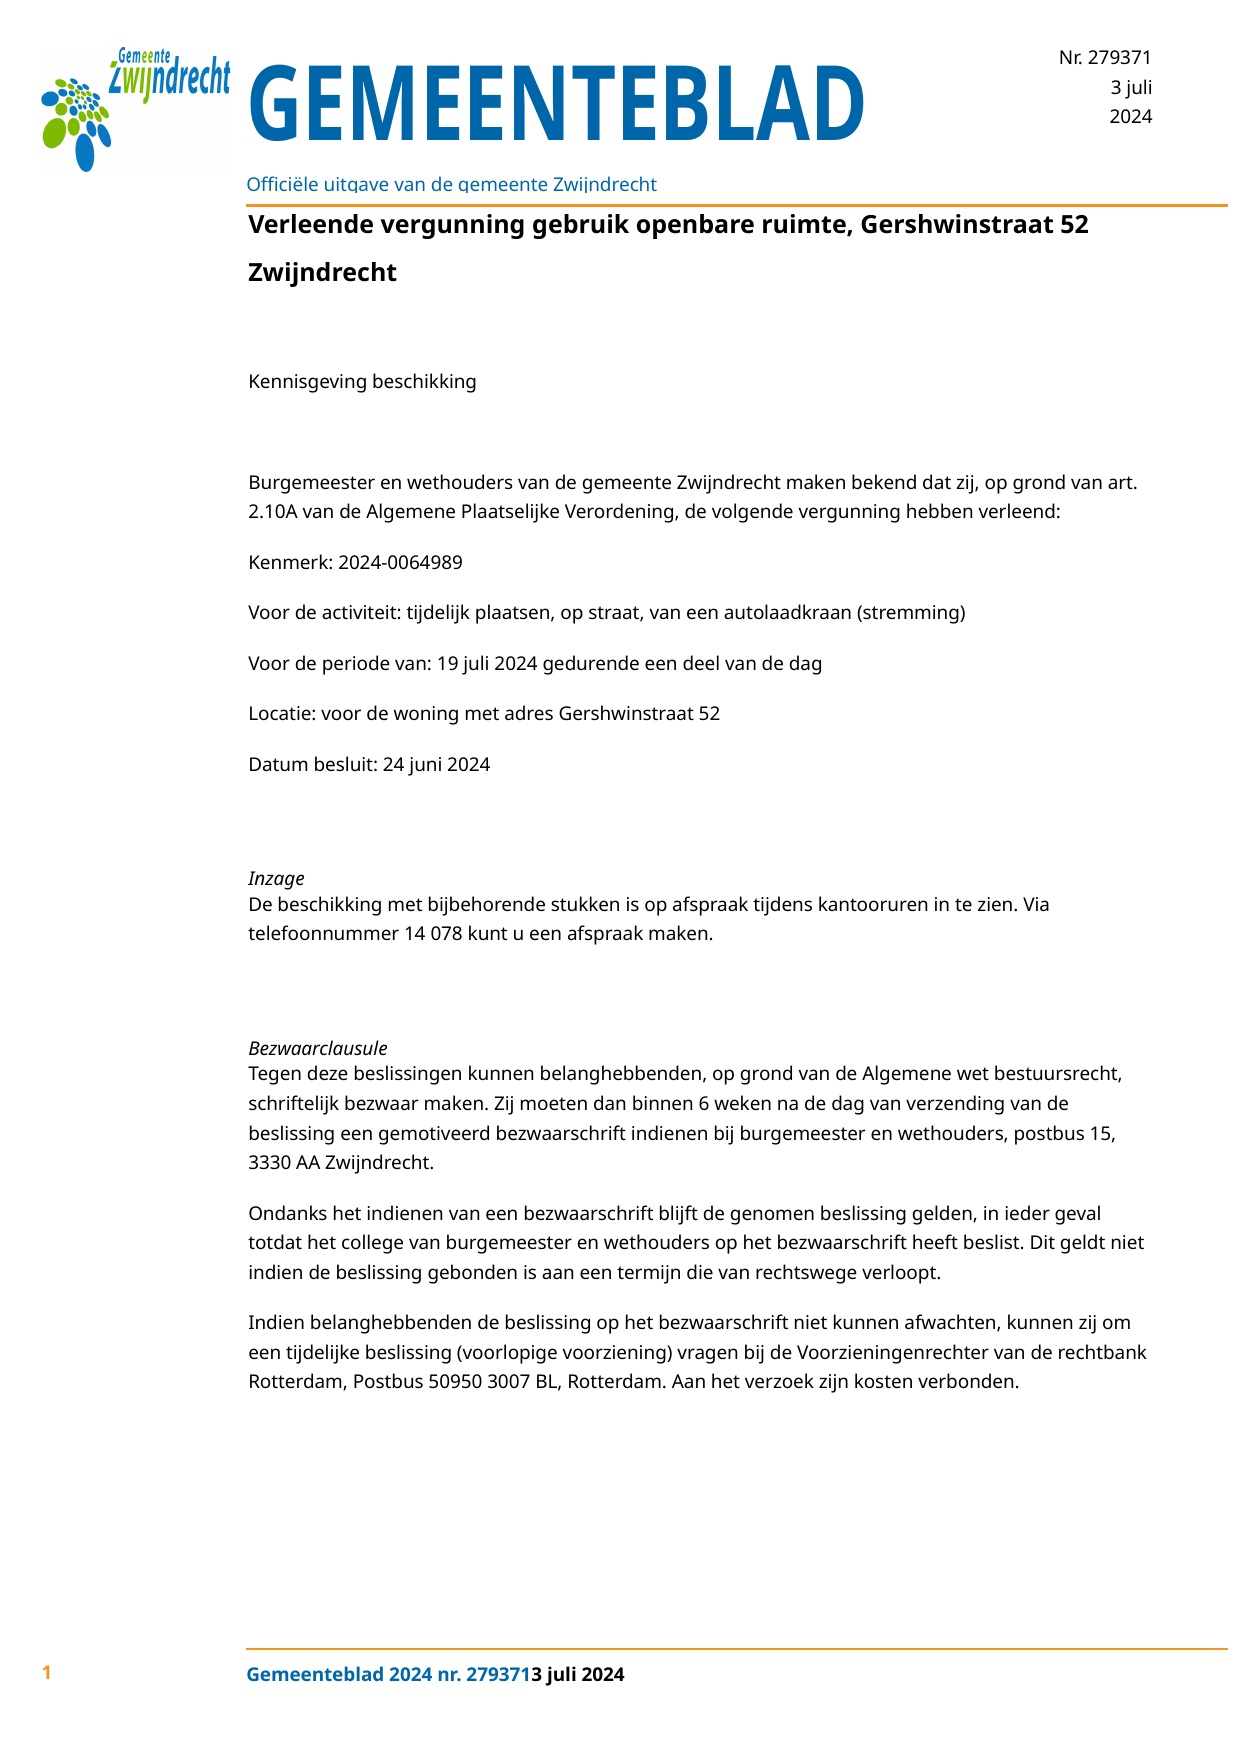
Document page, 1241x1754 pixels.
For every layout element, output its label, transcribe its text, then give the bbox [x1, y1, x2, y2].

text Ondanks het indienen van een bezwaarschrift blijft de genomen beslissing gelden, in ieder geval totdat het college van burgemeester en wethouders op het bezwaarschrift heeft beslist. Dit geldt niet indien de beslissing gebonden is aan een termijn die van rechtswege verloopt. [248, 1200, 1152, 1285]
text Datum besluit: 24 juni 2024 [248, 751, 1152, 777]
text Bezwaarclausule [248, 1035, 1152, 1061]
text Burgemeester en wethouders van de gemeente Zwijndrecht maken bekend dat zij, op grond van art. 2.10A van de Algemene Plaatselijke Verordening, de volgende vergunning hebben verleend: [248, 469, 1152, 524]
text Verleende vergunning gebruik openbare ruimte, Gershwinstraat 52 Zwijndrecht [248, 207, 1152, 288]
text Voor de periode van: 19 juli 2024 gedurende een deel van de dag [248, 650, 1152, 676]
picture [41, 47, 231, 172]
text Voor de activiteit: tijdelijk plaatsen, op straat, van een autolaadkraan (stremming) [248, 599, 1152, 625]
text Kenmerk: 2024-0064989 [248, 549, 1152, 575]
text Tegen deze beslissingen kunnen belanghebbenden, op grond van de Algemene wet bestuursrecht, schriftelijk bezwaar maken. Zij moeten dan binnen 6 weken na de dag van verzending van de beslissing een gemotiveerd bezwaarschrift indienen bij burgemeester en wethouders, postbus 15, 3330 AA Zwijndrecht. [248, 1061, 1152, 1175]
text De beschikking met bijbehorende stukken is op afspraak tijdens kantooruren in te zien. Via telefoonnummer 14 078 kunt u een afspraak maken. [248, 891, 1152, 946]
text Locatie: voor de woning met adres Gershwinstraat 52 [248, 700, 1152, 726]
text Indien belanghebbenden de beslissing op het bezwaarschrift niet kunnen afwachten, kunnen zij om een tijdelijke beslissing (voorlopige voorziening) vragen bij de Voorzieningenrechter van de rechtbank Rotterdam, Postbus 50950 3007 BL, Rotterdam. Aan het verzoek zijn kosten verbonden. [248, 1309, 1152, 1394]
text Inzage [248, 865, 1152, 891]
text Kennisgeving beschikking [248, 368, 1152, 394]
